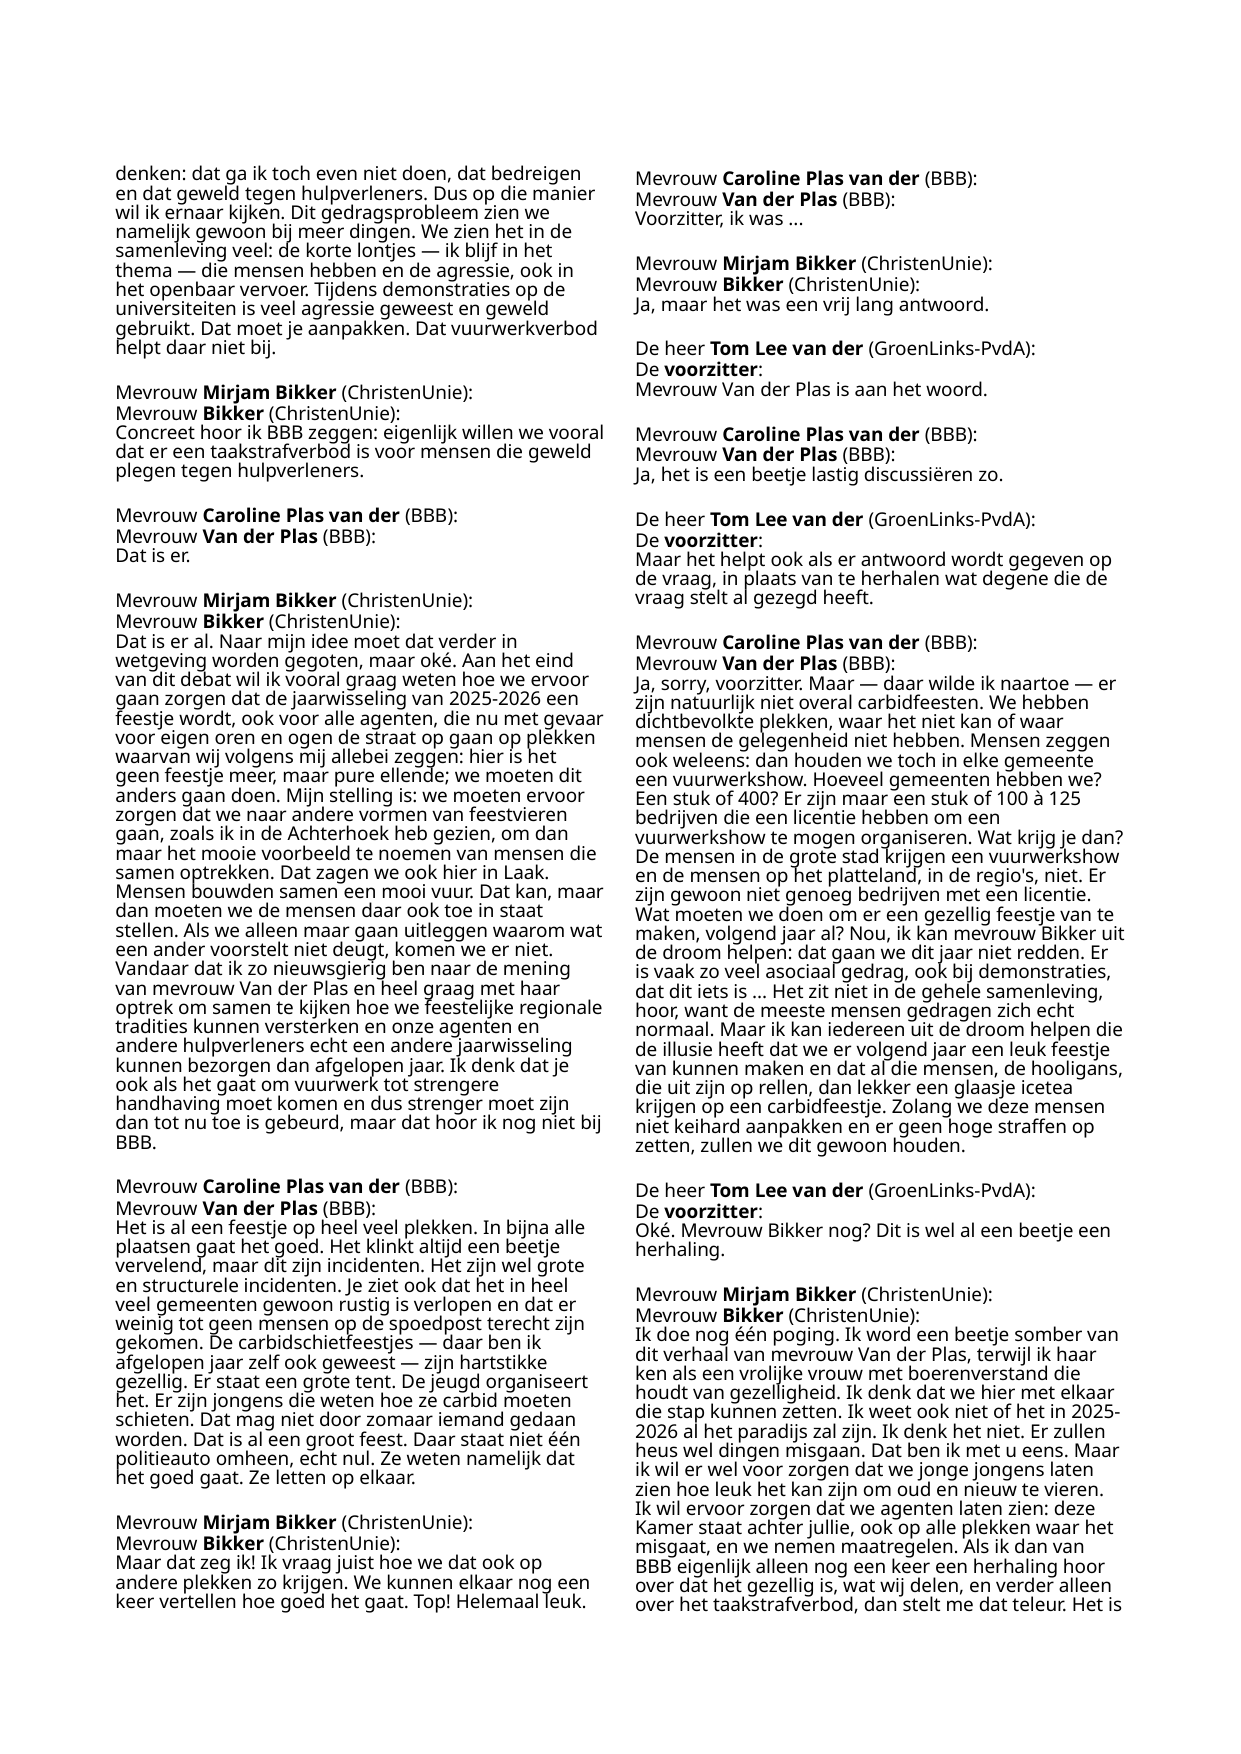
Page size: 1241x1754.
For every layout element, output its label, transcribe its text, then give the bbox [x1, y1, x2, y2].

text Oké. Mevrouw Bikker nog? Dit is wel al een beetje een herhaling. [635, 1222, 1125, 1261]
text De heer Tom Lee van der (GroenLinks-PvdA): [635, 1177, 1125, 1203]
text Mevrouw Bikker (ChristenUnie): [115, 404, 605, 424]
text Mevrouw Bikker (ChristenUnie): [635, 276, 1125, 296]
text Ja, maar het was een vrij lang antwoord. [635, 296, 1125, 315]
text Maar het helpt ook als er antwoord wordt gegeven op de vraag, in plaats van te herhalen wat degene die de vraag stelt al gezegd heeft. [635, 551, 1125, 609]
text Mevrouw Caroline Plas van der (BBB): [115, 1174, 605, 1199]
text De voorzitter: [635, 1203, 1125, 1222]
text Ja, sorry, voorzitter. Maar — daar wilde ik naartoe — er zijn natuurlijk niet overal carbidfeesten. We hebben dichtbevolkte plekken, waar het niet kan of waar mensen de gelegenheid niet hebben. Mensen zeggen ook weleens: dan houden we toch in elke gemeente een vuurwerkshow. Hoeveel gemeenten hebben we? Een stuk of 400? Er zijn maar een stuk of 100 à 125 bedrijven die een licentie hebben om een vuurwerkshow te mogen organiseren. Wat krijg je dan? De mensen in de grote stad krijgen een vuurwerkshow en de mensen op het platteland, in de regio's, niet. Er zijn gewoon niet genoeg bedrijven met een licentie. Wat moeten we doen om er een gezellig feestje van te maken, volgend jaar al? Nou, ik kan mevrouw Bikker uit de droom helpen: dat gaan we dit jaar niet redden. Er is vaak zo veel asociaal gedrag, ook bij demonstraties, dat dit iets is ... Het zit niet in de gehele samenleving, hoor, want de meeste mensen gedragen zich echt normaal. Maar ik kan iedereen uit de droom helpen die de illusie heeft dat we er volgend jaar een leuk feestje van kunnen maken en dat al die mensen, de hooligans, die uit zijn op rellen, dan lekker een glaasje icetea krijgen op een carbidfeestje. Zolang we deze mensen niet keihard aanpakken en er geen hoge straffen op zetten, zullen we dit gewoon houden. [635, 674, 1125, 1156]
text Concreet hoor ik BBB zeggen: eigenlijk willen we vooral dat er een taakstrafverbod is voor mensen die geweld plegen tegen hulpverleners. [115, 424, 605, 482]
text Mevrouw Mirjam Bikker (ChristenUnie): [635, 1281, 1125, 1307]
text De heer Tom Lee van der (GroenLinks-PvdA): [635, 336, 1125, 361]
text Mevrouw Caroline Plas van der (BBB): [635, 165, 1125, 191]
text Voorzitter, ik was ... [635, 210, 1125, 230]
text Maar dat zeg ik! Ik vraag juist hoe we dat ook op andere plekken zo krijgen. We kunnen elkaar nog een keer vertellen hoe goed het gaat. Top! Helemaal leuk. [115, 1554, 605, 1612]
text Mevrouw Caroline Plas van der (BBB): [635, 629, 1125, 655]
text Mevrouw Van der Plas (BBB): [115, 528, 605, 547]
text Mevrouw Van der Plas (BBB): [635, 655, 1125, 674]
text Mevrouw Van der Plas (BBB): [635, 191, 1125, 210]
text Mevrouw Van der Plas (BBB): [115, 1199, 605, 1219]
text Mevrouw Bikker (ChristenUnie): [115, 613, 605, 633]
text Mevrouw Bikker (ChristenUnie): [115, 1535, 605, 1554]
text Mevrouw Mirjam Bikker (ChristenUnie): [115, 379, 605, 404]
text De voorzitter: [635, 361, 1125, 381]
text Het is al een feestje op heel veel plekken. In bijna alle plaatsen gaat het goed. Het klinkt altijd een beetje vervelend, maar dit zijn incidenten. Het zijn wel grote en structurele incidenten. Je ziet ook dat het in heel veel gemeenten gewoon rustig is verlopen en dat er weinig tot geen mensen op de spoedpost terecht zijn gekomen. De carbidschietfeestjes — daar ben ik afgelopen jaar zelf ook geweest — zijn hartstikke gezellig. Er staat een grote tent. De jeugd organiseert het. Er zijn jongens die weten hoe ze carbid moeten schieten. Dat mag niet door zomaar iemand gedaan worden. Dat is al een groot feest. Daar staat niet één politieauto omheen, echt nul. Ze weten namelijk dat het goed gaat. Ze letten op elkaar. [115, 1219, 605, 1488]
text Mevrouw Van der Plas (BBB): [635, 446, 1125, 466]
text Mevrouw Mirjam Bikker (ChristenUnie): [635, 251, 1125, 276]
text De heer Tom Lee van der (GroenLinks-PvdA): [635, 506, 1125, 532]
text Ja, het is een beetje lastig discussiëren zo. [635, 466, 1125, 485]
text Mevrouw Van der Plas is aan het woord. [635, 381, 1125, 400]
text Mevrouw Mirjam Bikker (ChristenUnie): [115, 588, 605, 613]
text Dat is er al. Naar mijn idee moet dat verder in wetgeving worden gegoten, maar oké. Aan het eind van dit debat wil ik vooral graag weten hoe we ervoor gaan zorgen dat de jaarwisseling van 2025-2026 een feestje wordt, ook voor alle agenten, die nu met gevaar voor eigen oren en ogen de straat op gaan op plekken waarvan wij volgens mij allebei zeggen: hier is het geen feestje meer, maar pure ellende; we moeten dit anders gaan doen. Mijn stelling is: we moeten ervoor zorgen dat we naar andere vormen van feestvieren gaan, zoals ik in de Achterhoek heb gezien, om dan maar het mooie voorbeeld te noemen van mensen die samen optrekken. Dat zagen we ook hier in Laak. Mensen bouwden samen een mooi vuur. Dat kan, maar dan moeten we de mensen daar ook toe in staat stellen. Als we alleen maar gaan uitleggen waarom wat een ander voorstelt niet deugt, komen we er niet. Vandaar dat ik zo nieuwsgierig ben naar de mening van mevrouw Van der Plas en heel graag met haar optrek om samen te kijken hoe we feestelijke regionale tradities kunnen versterken en onze agenten en andere hulpverleners echt een andere jaarwisseling kunnen bezorgen dan afgelopen jaar. Ik denk dat je ook als het gaat om vuurwerk tot strengere handhaving moet komen en dus strenger moet zijn dan tot nu toe is gebeurd, maar dat hoor ik nog niet bij BBB. [115, 633, 605, 1153]
text Mevrouw Caroline Plas van der (BBB): [115, 502, 605, 528]
text Dat is er. [115, 547, 605, 567]
text Mevrouw Bikker (ChristenUnie): [635, 1307, 1125, 1326]
text Mevrouw Mirjam Bikker (ChristenUnie): [115, 1509, 605, 1535]
text Mevrouw Caroline Plas van der (BBB): [635, 421, 1125, 446]
text Ik doe nog één poging. Ik word een beetje somber van dit verhaal van mevrouw Van der Plas, terwijl ik haar ken als een vrolijke vrouw met boerenverstand die houdt van gezelligheid. Ik denk dat we hier met elkaar die stap kunnen zetten. Ik weet ook niet of het in 2025-2026 al het paradijs zal zijn. Ik denk het niet. Er zullen heus wel dingen misgaan. Dat ben ik met u eens. Maar ik wil er wel voor zorgen dat we jonge jongens laten zien hoe leuk het kan zijn om oud en nieuw te vieren. Ik wil ervoor zorgen dat we agenten laten zien: deze Kamer staat achter jullie, ook op alle plekken waar het misgaat, en we nemen maatregelen. Als ik dan van BBB eigenlijk alleen nog een keer een herhaling hoor over dat het gezellig is, wat wij delen, en verder alleen over het taakstrafverbod, dan stelt me dat teleur. Het is [635, 1326, 1125, 1616]
text denken: dat ga ik toch even niet doen, dat bedreigen en dat geweld tegen hulpverleners. Dus op die manier wil ik ernaar kijken. Dit gedragsprobleem zien we namelijk gewoon bij meer dingen. We zien het in de samenleving veel: de korte lontjes — ik blijf in het thema — die mensen hebben en de agressie, ook in het openbaar vervoer. Tijdens demonstraties op de universiteiten is veel agressie geweest en geweld gebruikt. Dat moet je aanpakken. Dat vuurwerkverbod helpt daar niet bij. [115, 165, 605, 358]
text De voorzitter: [635, 532, 1125, 551]
